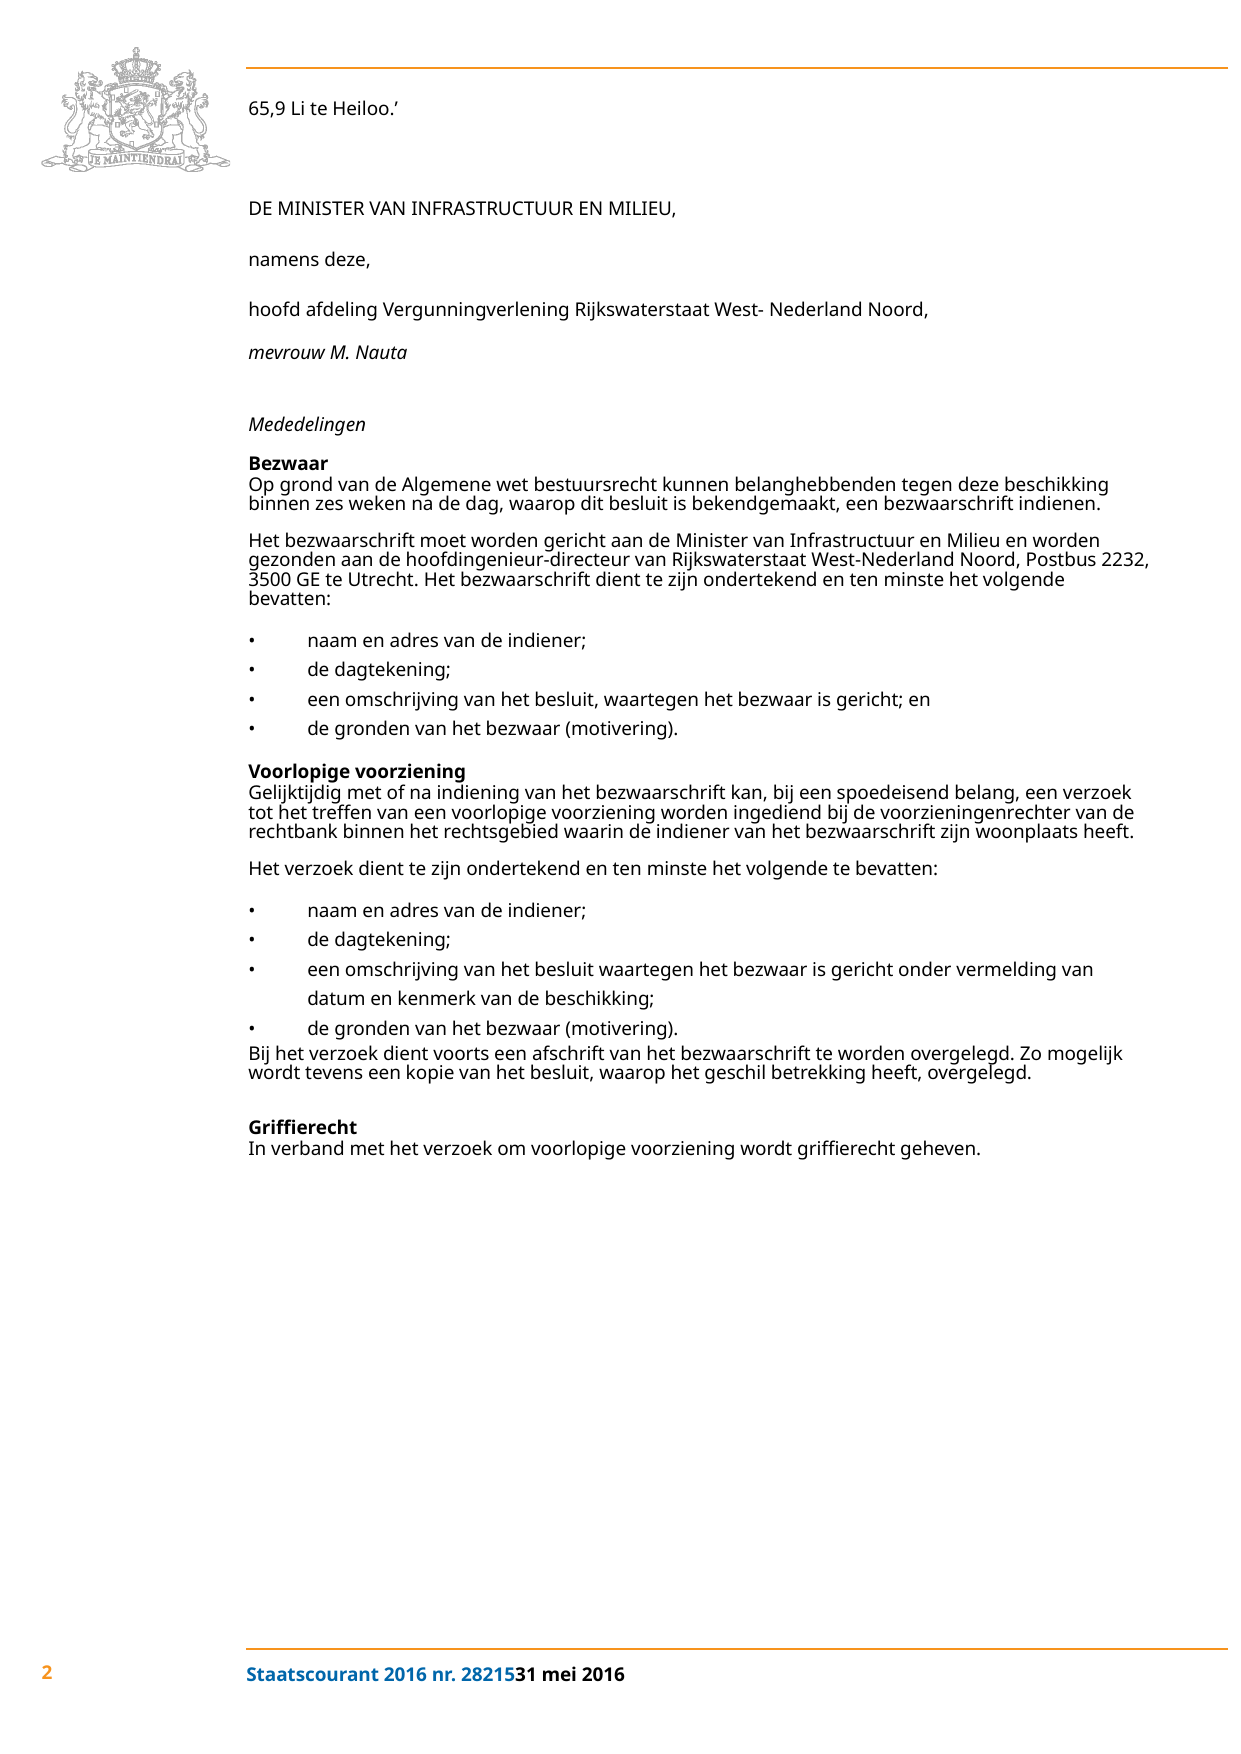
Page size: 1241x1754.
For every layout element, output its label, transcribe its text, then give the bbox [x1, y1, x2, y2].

list de dagtekening; [248, 926, 1152, 952]
list een omschrijving van het besluit, waartegen het bezwaar is gericht; en [248, 686, 1152, 712]
list een omschrijving van het besluit waartegen het bezwaar is gericht onder vermelding van datum en kenmerk van de beschikking; [248, 956, 1152, 1011]
list de gronden van het bezwaar (motivering). [248, 716, 1152, 741]
text DE MINISTER VAN INFRASTRUCTUUR EN MILIEU, [248, 196, 1152, 221]
list naam en adres van de indiener; [248, 627, 1152, 652]
text 65,9 Li te Heiloo.’ [248, 95, 1152, 121]
text Bij het verzoek dient voorts een afschrift van het bezwaarschrift te worden overgelegd. Zo mogelijk wordt tevens een kopie van het besluit, waarop het geschil betrekking heeft, overgelegd. [248, 1045, 1152, 1083]
picture [41, 47, 231, 172]
text In verband met het verzoek om voorlopige voorziening wordt griffierecht geheven. [248, 1140, 1152, 1159]
text Bezwaar [248, 450, 1152, 476]
text Mededelingen [248, 411, 1152, 436]
text Het verzoek dient te zijn ondertekend en ten minste het volgende te bevatten: [248, 860, 1152, 879]
list de dagtekening; [248, 656, 1152, 682]
text Gelijktijdig met of na indiening van het bezwaarschrift kan, bij een spoedeisend belang, een verzoek tot het treffen van een voorlopige voorziening worden ingediend bij de voorzieningenrechter van de rechtbank binnen het rechtsgebied waarin de indiener van het bezwaarschrift zijn woonplaats heeft. [248, 784, 1152, 842]
text hoofd afdeling Vergunningverlening Rijkswaterstaat West- Nederland Noord, [248, 296, 1152, 322]
text Voorlopige voorziening [248, 759, 1152, 784]
text namens deze, [248, 246, 1152, 272]
text mevrouw M. Nauta [248, 339, 1152, 365]
list de gronden van het bezwaar (motivering). [248, 1015, 1152, 1041]
text Griffierecht [248, 1114, 1152, 1140]
list naam en adres van de indiener; [248, 897, 1152, 923]
text Het bezwaarschrift moet worden gericht aan de Minister van Infrastructuur en Milieu en worden gezonden aan de hoofdingenieur-directeur van Rijkswaterstaat West-Nederland Noord, Postbus 2232, 3500 GE te Utrecht. Het bezwaarschrift dient te zijn ondertekend en ten minste het volgende bevatten: [248, 532, 1152, 609]
text Op grond van de Algemene wet bestuursrecht kunnen belanghebbenden tegen deze beschikking binnen zes weken na de dag, waarop dit besluit is bekendgemaakt, een bezwaarschrift indienen. [248, 476, 1152, 514]
